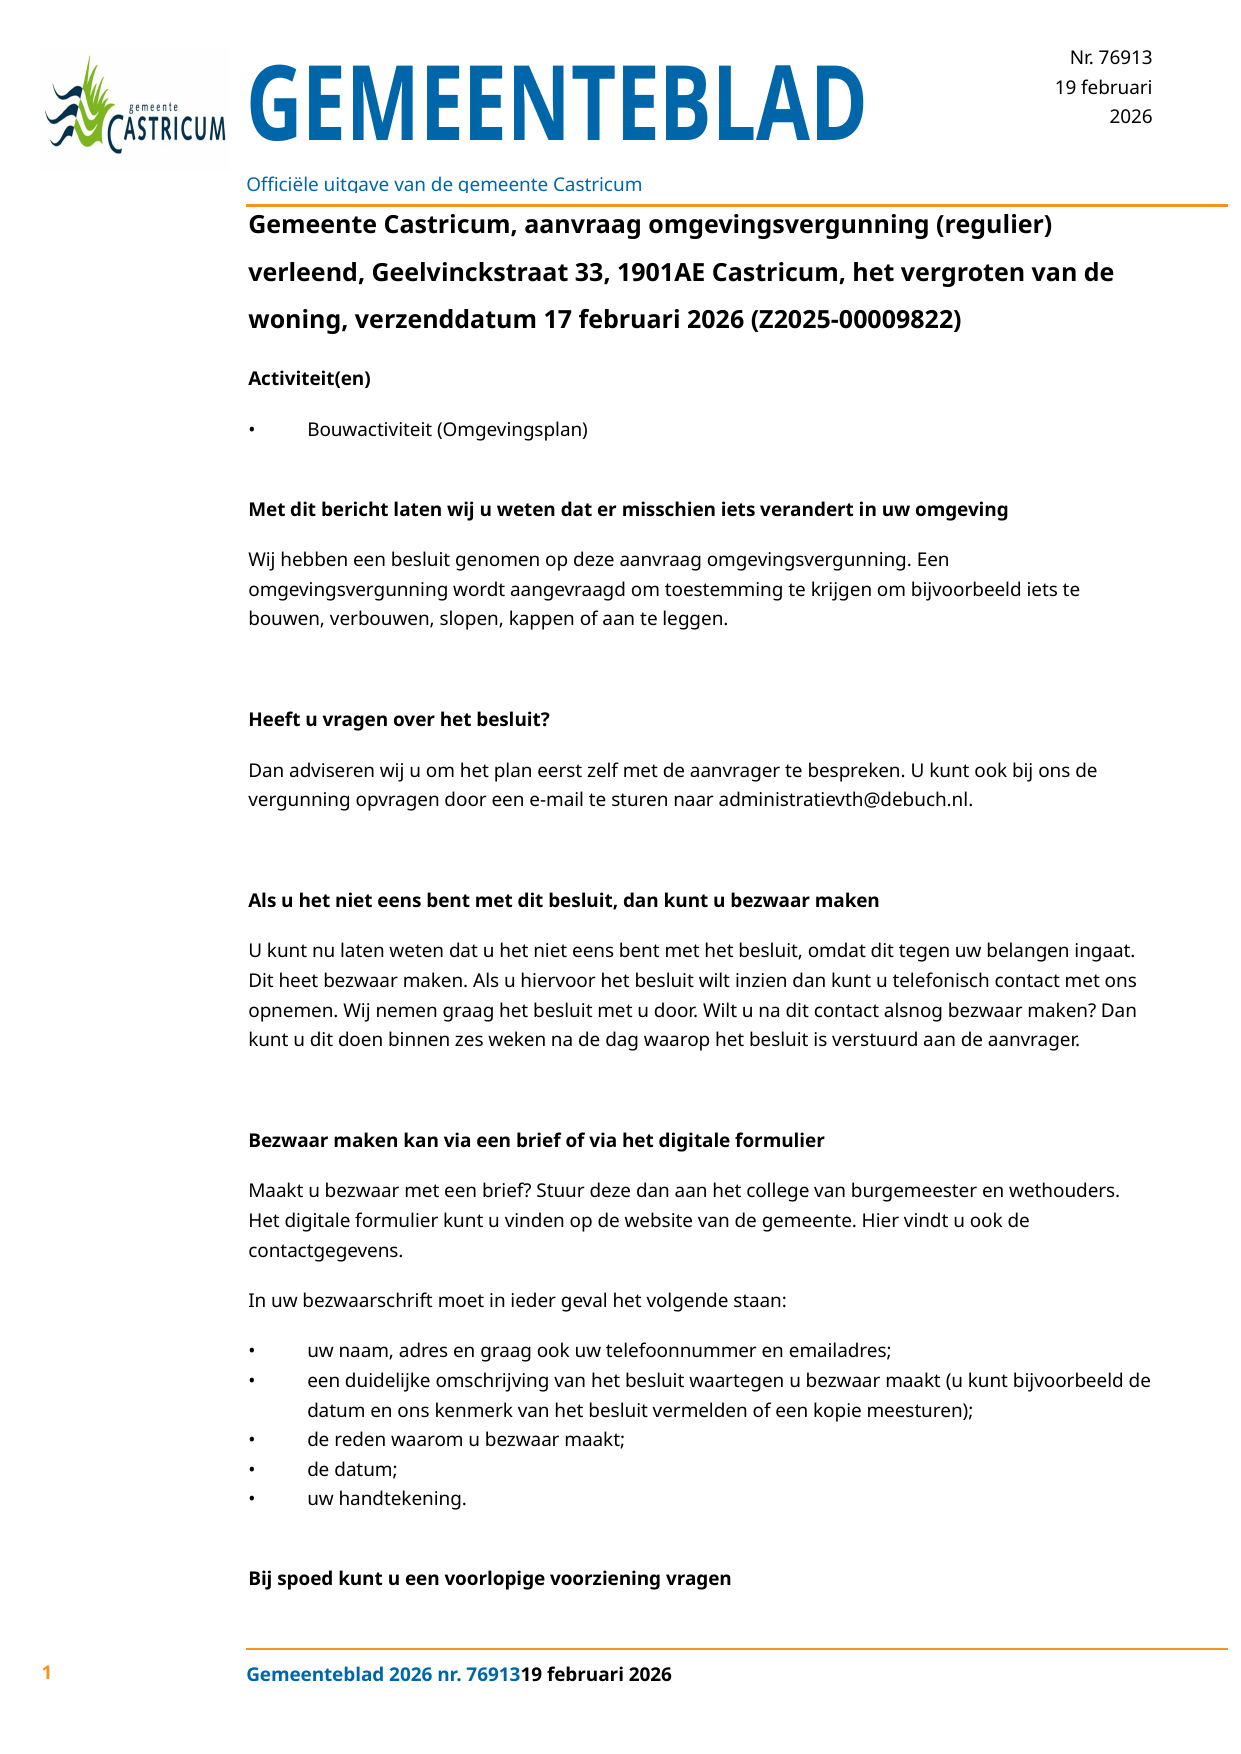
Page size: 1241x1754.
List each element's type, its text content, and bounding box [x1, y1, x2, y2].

text U kunt nu laten weten dat u het niet eens bent met het besluit, omdat dit tegen uw belangen ingaat. Dit heet bezwaar maken. Als u hiervoor het besluit wilt inzien dan kunt u telefonisch contact met ons opnemen. Wij nemen graag het besluit met u door. Wilt u na dit contact alsnog bezwaar maken? Dan kunt u dit doen binnen zes weken na de dag waarop het besluit is verstuurd aan de aanvrager. [248, 938, 1152, 1052]
list uw naam, adres en graag ook uw telefoonnummer en emailadres; [248, 1338, 1152, 1363]
text Bezwaar maken kan via een brief of via het digitale formulier [248, 1127, 1152, 1153]
text Gemeente Castricum, aanvraag omgevingsvergunning (regulier) verleend, Geelvinckstraat 33, 1901AE Castricum, het vergroten van de woning, verzenddatum 17 februari 2026 (Z2025-00009822) [248, 207, 1152, 336]
picture [41, 47, 231, 172]
list de datum; [248, 1456, 1152, 1482]
list Bouwactiviteit (Omgevingsplan) [248, 416, 1152, 442]
text Maakt u bezwaar met een brief? Stuur deze dan aan het college van burgemeester en wethouders. Het digitale formulier kunt u vinden op de website van de gemeente. Hier vindt u ook de contactgegevens. [248, 1178, 1152, 1262]
text Als u het niet eens bent met dit besluit, dan kunt u bezwaar maken [248, 887, 1152, 913]
text Activiteit(en) [248, 366, 1152, 391]
text Wij hebben een besluit genomen op deze aanvraag omgevingsvergunning. Een omgevingsvergunning wordt aangevraagd om toestemming te krijgen om bijvoorbeeld iets te bouwen, verbouwen, slopen, kappen of aan te leggen. [248, 546, 1152, 631]
list uw handtekening. [248, 1486, 1152, 1511]
text Bij spoed kunt u een voorlopige voorziening vragen [248, 1566, 1152, 1591]
list de reden waarom u bezwaar maakt; [248, 1426, 1152, 1452]
text Met dit bericht laten wij u weten dat er misschien iets verandert in uw omgeving [248, 496, 1152, 522]
text Heeft u vragen over het besluit? [248, 706, 1152, 732]
text Dan adviseren wij u om het plan eerst zelf met de aanvrager te bespreken. U kunt ook bij ons de vergunning opvragen door een e-mail te sturen naar administratievth@debuch.nl. [248, 757, 1152, 812]
text In uw bezwaarschrift moet in ieder geval het volgende staan: [248, 1287, 1152, 1313]
list een duidelijke omschrijving van het besluit waartegen u bezwaar maakt (u kunt bijvoorbeeld de datum en ons kenmerk van het besluit vermelden of een kopie meesturen); [248, 1367, 1152, 1422]
